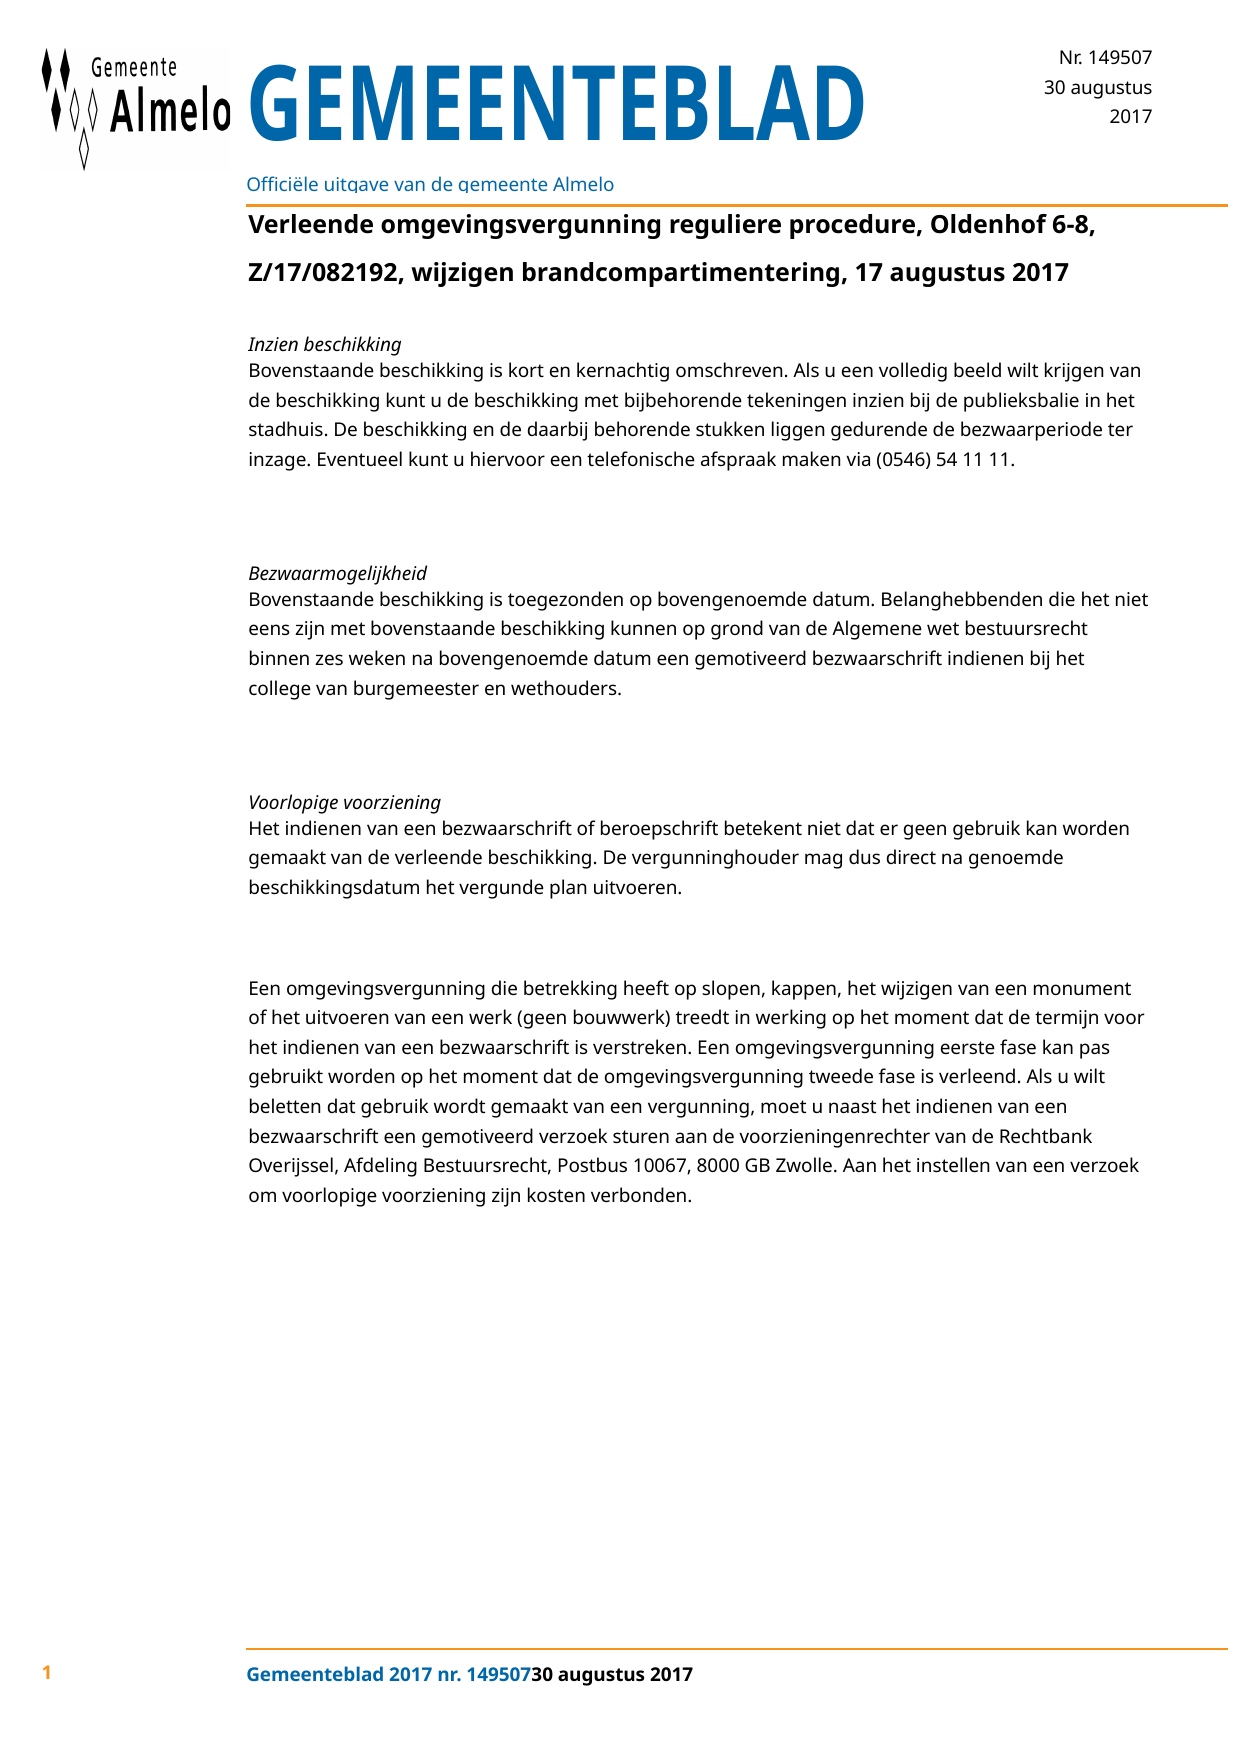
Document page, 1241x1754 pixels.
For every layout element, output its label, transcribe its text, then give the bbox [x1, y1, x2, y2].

picture [41, 47, 231, 172]
text Inzien beschikking [248, 331, 1152, 357]
text Het indienen van een bezwaarschrift of beroepschrift betekent niet dat er geen gebruik kan worden gemaakt van de verleende beschikking. De vergunninghouder mag dus direct na genoemde beschikkingsdatum het vergunde plan uitvoeren. [248, 815, 1152, 900]
text Verleende omgevingsvergunning reguliere procedure, Oldenhof 6-8, Z/17/082192, wijzigen brandcompartimentering, 17 augustus 2017 [248, 207, 1152, 288]
text Bovenstaande beschikking is kort en kernachtig omschreven. Als u een volledig beeld wilt krijgen van de beschikking kunt u de beschikking met bijbehorende tekeningen inzien bij de publieksbalie in het stadhuis. De beschikking en de daarbij behorende stukken liggen gedurende de bezwaarperiode ter inzage. Eventueel kunt u hiervoor een telefonische afspraak maken via (0546) 54 11 11. [248, 357, 1152, 472]
text Voorlopige voorziening [248, 789, 1152, 815]
text Bovenstaande beschikking is toegezonden op bovengenoemde datum. Belanghebbenden die het niet eens zijn met bovenstaande beschikking kunnen op grond van de Algemene wet bestuursrecht binnen zes weken na bovengenoemde datum een gemotiveerd bezwaarschrift indienen bij het college van burgemeester en wethouders. [248, 586, 1152, 701]
text Bezwaarmogelijkheid [248, 560, 1152, 586]
text Een omgevingsvergunning die betrekking heeft op slopen, kappen, het wijzigen van een monument of het uitvoeren van een werk (geen bouwwerk) treedt in werking op het moment dat de termijn voor het indienen van een bezwaarschrift is verstreken. Een omgevingsvergunning eerste fase kan pas gebruikt worden op het moment dat de omgevingsvergunning tweede fase is verleend. Als u wilt beletten dat gebruik wordt gemaakt van een vergunning, moet u naast het indienen van een bezwaarschrift een gemotiveerd verzoek sturen aan de voorzieningenrechter van de Rechtbank Overijssel, Afdeling Bestuursrecht, Postbus 10067, 8000 GB Zwolle. Aan het instellen van een verzoek om voorlopige voorziening zijn kosten verbonden. [248, 975, 1152, 1208]
